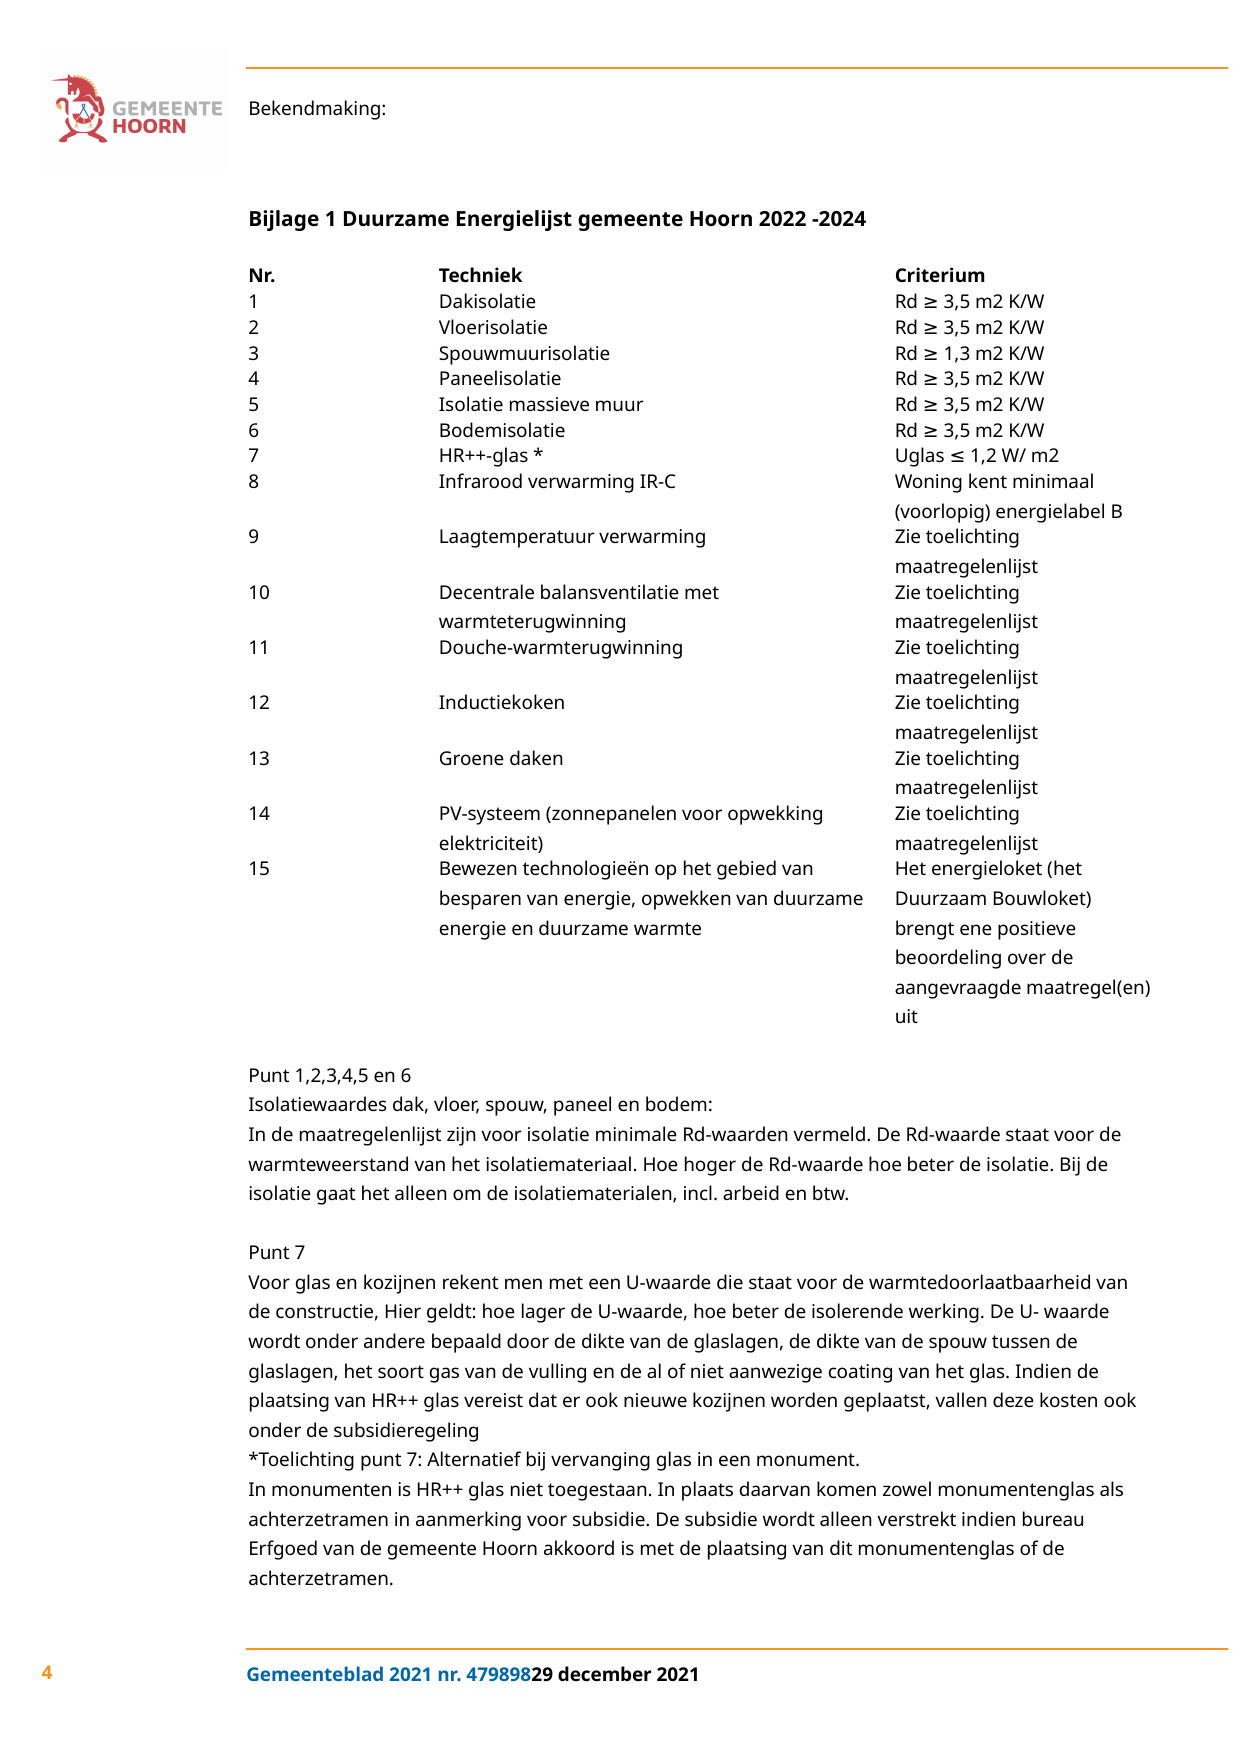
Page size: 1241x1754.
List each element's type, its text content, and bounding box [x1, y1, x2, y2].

table_cell Dakisolatie [439, 288, 894, 314]
text Bijlage 1 Duurzame Energielijst gemeente Hoorn 2022 -2024 [248, 204, 1152, 233]
table_header Techniek [439, 263, 894, 288]
table_cell HR++-glas * [439, 443, 894, 468]
table_cell Rd ≥ 3,5 m2 K/W [895, 417, 1152, 443]
table_cell 8 [248, 468, 439, 524]
table_cell Spouwmuurisolatie [439, 340, 894, 365]
table_cell Zie toelichting maatregelenlijst [895, 745, 1152, 800]
text Voor glas en kozijnen rekent men met een U-waarde die staat voor de warmtedoorlaatbaarheid van de constructie, Hier geldt: hoe lager de U-waarde, hoe beter de isolerende werking. De U- waarde wordt onder andere bepaald door de dikte van de glaslagen, de dikte van de spouw tussen de glaslagen, het soort gas van de vulling en de al of niet aanwezige coating van het glas. Indien de plaatsing van HR++ glas vereist dat er ook nieuwe kozijnen worden geplaatst, vallen deze kosten ook onder de subsidieregeling [248, 1269, 1152, 1443]
table_cell 5 [248, 391, 439, 417]
table_cell 14 [248, 800, 439, 856]
table_cell 9 [248, 524, 439, 579]
table_cell Inductiekoken [439, 690, 894, 745]
table_cell 10 [248, 579, 439, 634]
table_cell Isolatie massieve muur [439, 391, 894, 417]
table_cell Rd ≥ 3,5 m2 K/W [895, 314, 1152, 340]
table_cell Vloerisolatie [439, 314, 894, 340]
table_cell Woning kent minimaal (voorlopig) energielabel B [895, 468, 1152, 524]
table_cell 3 [248, 340, 439, 365]
table_cell Rd ≥ 3,5 m2 K/W [895, 365, 1152, 391]
picture [41, 47, 231, 172]
text In monumenten is HR++ glas niet toegestaan. In plaats daarvan komen zowel monumentenglas als achterzetramen in aanmerking voor subsidie. De subsidie wordt alleen verstrekt indien bureau Erfgoed van de gemeente Hoorn akkoord is met de plaatsing van dit monumentenglas of de achterzetramen. [248, 1476, 1152, 1591]
table_cell PV-systeem (zonnepanelen voor opwekking elektriciteit) [439, 800, 894, 856]
table_cell Douche-warmterugwinning [439, 634, 894, 689]
table_cell Paneelisolatie [439, 365, 894, 391]
table_cell 4 [248, 365, 439, 391]
table_cell 13 [248, 745, 439, 800]
table_cell Rd ≥ 3,5 m2 K/W [895, 391, 1152, 417]
table_cell Zie toelichting maatregelenlijst [895, 634, 1152, 689]
text Bekendmaking: [248, 95, 1152, 121]
table_header Criterium [895, 263, 1152, 288]
table_header Nr. [248, 263, 439, 288]
text Punt 7 [248, 1239, 1152, 1265]
table_cell Zie toelichting maatregelenlijst [895, 800, 1152, 856]
table_cell Decentrale balansventilatie met warmteterugwinning [439, 579, 894, 634]
text *Toelichting punt 7: Alternatief bij vervanging glas in een monument. [248, 1447, 1152, 1472]
table_cell Groene daken [439, 745, 894, 800]
table_cell Infrarood verwarming IR-C [439, 468, 894, 524]
table_cell 6 [248, 417, 439, 443]
table_cell 11 [248, 634, 439, 689]
table_cell Bewezen technologieën op het gebied van besparen van energie, opwekken van duurzame energie en duurzame warmte [439, 856, 894, 1029]
table_cell Rd ≥ 1,3 m2 K/W [895, 340, 1152, 365]
table_cell Zie toelichting maatregelenlijst [895, 524, 1152, 579]
table_cell Uglas ≤ 1,2 W/ m2 [895, 443, 1152, 468]
table_cell 12 [248, 690, 439, 745]
table_cell Rd ≥ 3,5 m2 K/W [895, 288, 1152, 314]
text Isolatiewaardes dak, vloer, spouw, paneel en bodem: [248, 1092, 1152, 1117]
table_cell Bodemisolatie [439, 417, 894, 443]
table_cell Zie toelichting maatregelenlijst [895, 690, 1152, 745]
table_cell Laagtemperatuur verwarming [439, 524, 894, 579]
table_cell 2 [248, 314, 439, 340]
table_cell 15 [248, 856, 439, 1029]
table_cell Zie toelichting maatregelenlijst [895, 579, 1152, 634]
table_cell 7 [248, 443, 439, 468]
text In de maatregelenlijst zijn voor isolatie minimale Rd-waarden vermeld. De Rd-waarde staat voor de warmteweerstand van het isolatiemateriaal. Hoe hoger de Rd-waarde hoe beter de isolatie. Bij de isolatie gaat het alleen om de isolatiematerialen, incl. arbeid en btw. [248, 1121, 1152, 1206]
text Punt 1,2,3,4,5 en 6 [248, 1062, 1152, 1088]
table_cell 1 [248, 288, 439, 314]
table_cell Het energieloket (het Duurzaam Bouwloket) brengt ene positieve beoordeling over de aangevraagde maatregel(en) uit [895, 856, 1152, 1029]
